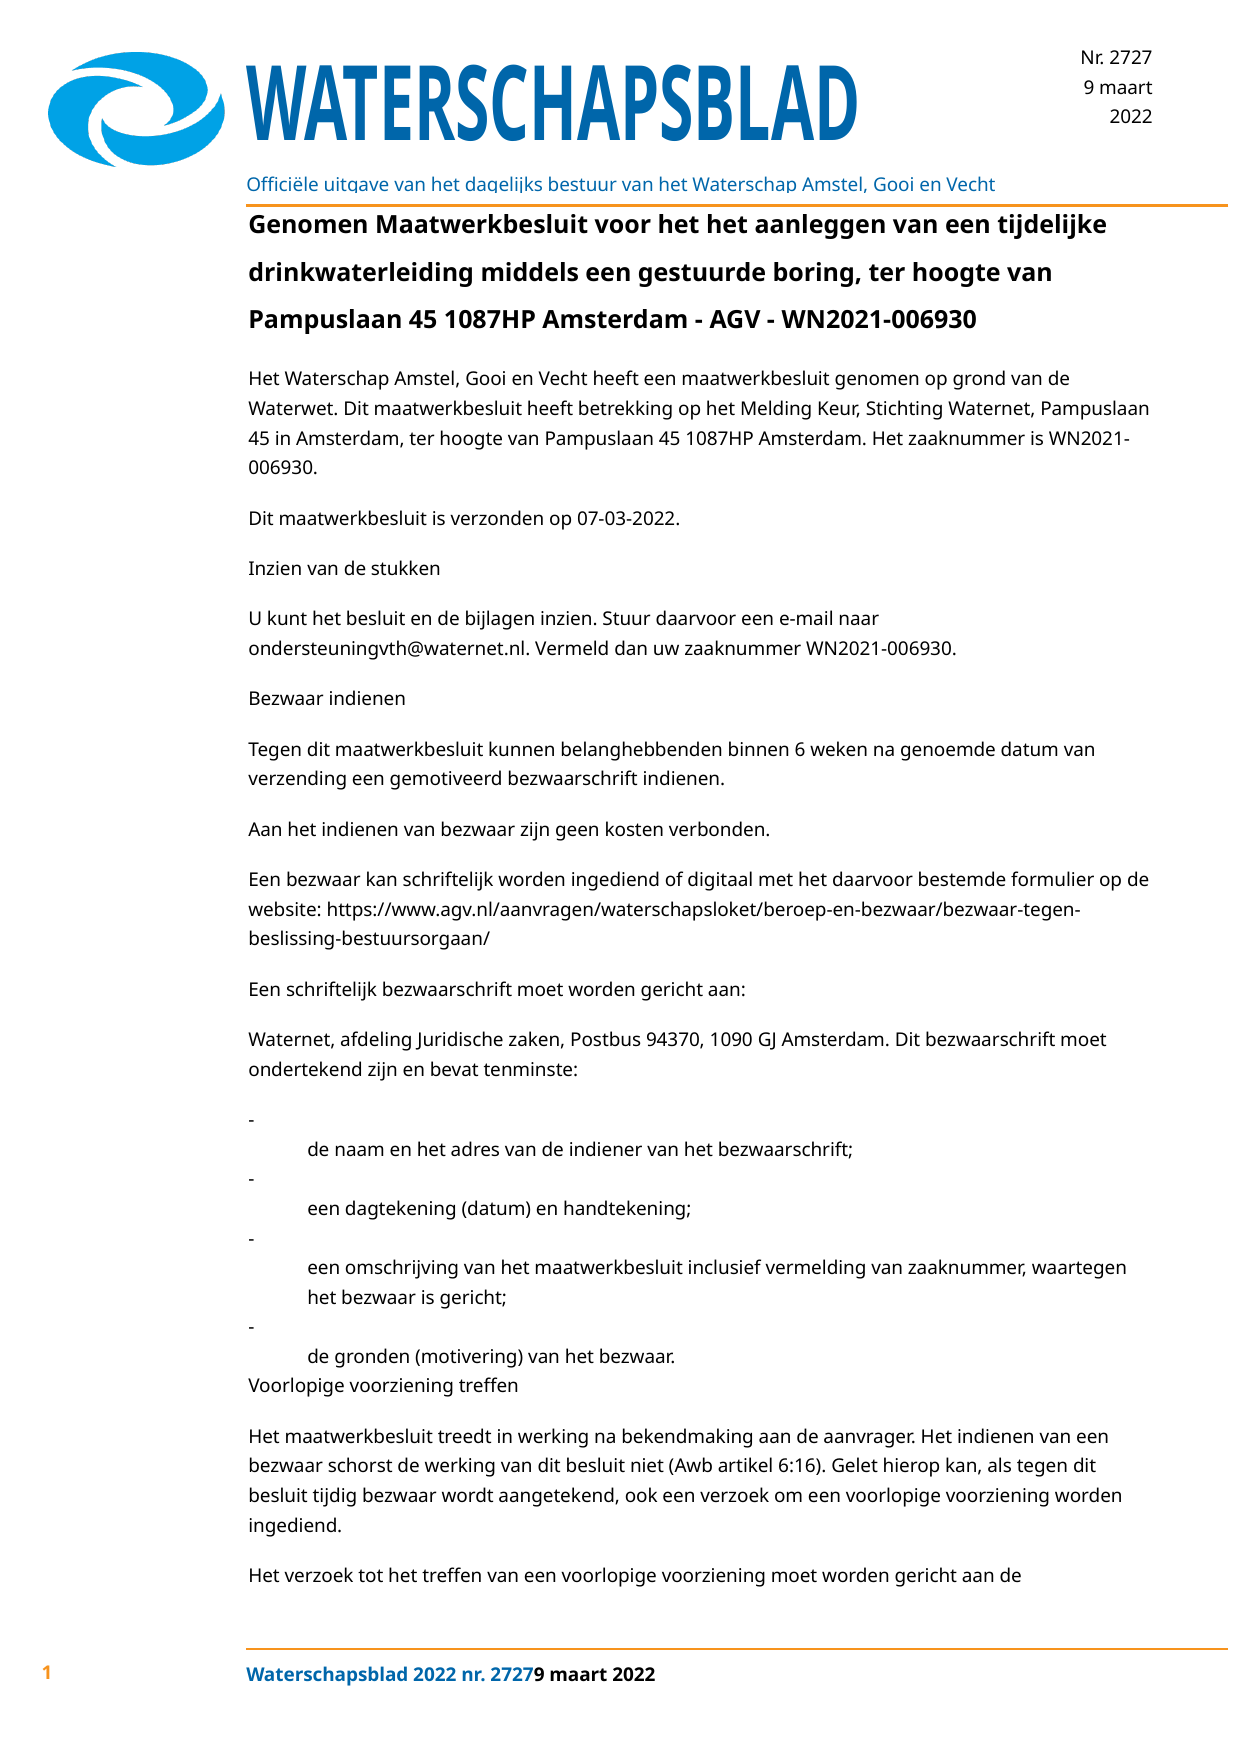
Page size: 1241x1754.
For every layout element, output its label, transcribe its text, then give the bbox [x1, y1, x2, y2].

list een dagtekening (datum) en handtekening; [248, 1195, 1152, 1221]
text Een schriftelijk bezwaarschrift moet worden gericht aan: [248, 976, 1152, 1002]
text Voorlopige voorziening treffen [248, 1373, 1152, 1398]
list de naam en het adres van de indiener van het bezwaarschrift; [248, 1136, 1152, 1162]
text Aan het indienen van bezwaar zijn geen kosten verbonden. [248, 816, 1152, 842]
text Het Waterschap Amstel, Gooi en Vecht heeft een maatwerkbesluit genomen op grond van de Waterwet. Dit maatwerkbesluit heeft betrekking op het Melding Keur, Stichting Waternet, Pampuslaan 45 in Amsterdam, ter hoogte van Pampuslaan 45 1087HP Amsterdam. Het zaaknummer is WN2021-006930. [248, 366, 1152, 480]
text U kunt het besluit en de bijlagen inzien. Stuur daarvoor een e-mail naar ondersteuningvth@waternet.nl. Vermeld dan uw zaaknummer WN2021-006930. [248, 606, 1152, 661]
text Inzien van de stukken [248, 555, 1152, 581]
picture [41, 47, 231, 172]
text Genomen Maatwerkbesluit voor het het aanleggen van een tijdelijke drinkwaterleiding middels een gestuurde boring, ter hoogte van Pampuslaan 45 1087HP Amsterdam - AGV - WN2021-006930 [248, 207, 1152, 336]
text Een bezwaar kan schriftelijk worden ingediend of digitaal met het daarvoor bestemde formulier op de website: https://www.agv.nl/aanvragen/waterschapsloket/beroep-en-bezwaar/bezwaar-tegen-beslissing-bestuursorgaan/ [248, 866, 1152, 951]
text Het maatwerkbesluit treedt in werking na bekendmaking aan de aanvrager. Het indienen van een bezwaar schorst de werking van dit besluit niet (Awb artikel 6:16). Gelet hierop kan, als tegen dit besluit tijdig bezwaar wordt aangetekend, ook een verzoek om een voorlopige voorziening worden ingediend. [248, 1423, 1152, 1537]
text Waternet, afdeling Juridische zaken, Postbus 94370, 1090 GJ Amsterdam. Dit bezwaarschrift moet ondertekend zijn en bevat tenminste: [248, 1026, 1152, 1082]
list een omschrijving van het maatwerkbesluit inclusief vermelding van zaaknummer, waartegen het bezwaar is gericht; [248, 1254, 1152, 1309]
text Het verzoek tot het treffen van een voorlopige voorziening moet worden gericht aan de [248, 1562, 1152, 1588]
text Bezwaar indienen [248, 686, 1152, 711]
text Dit maatwerkbesluit is verzonden op 07-03-2022. [248, 505, 1152, 530]
list de gronden (motivering) van het bezwaar. [248, 1343, 1152, 1369]
text Tegen dit maatwerkbesluit kunnen belanghebbenden binnen 6 weken na genoemde datum van verzending een gemotiveerd bezwaarschrift indienen. [248, 736, 1152, 791]
